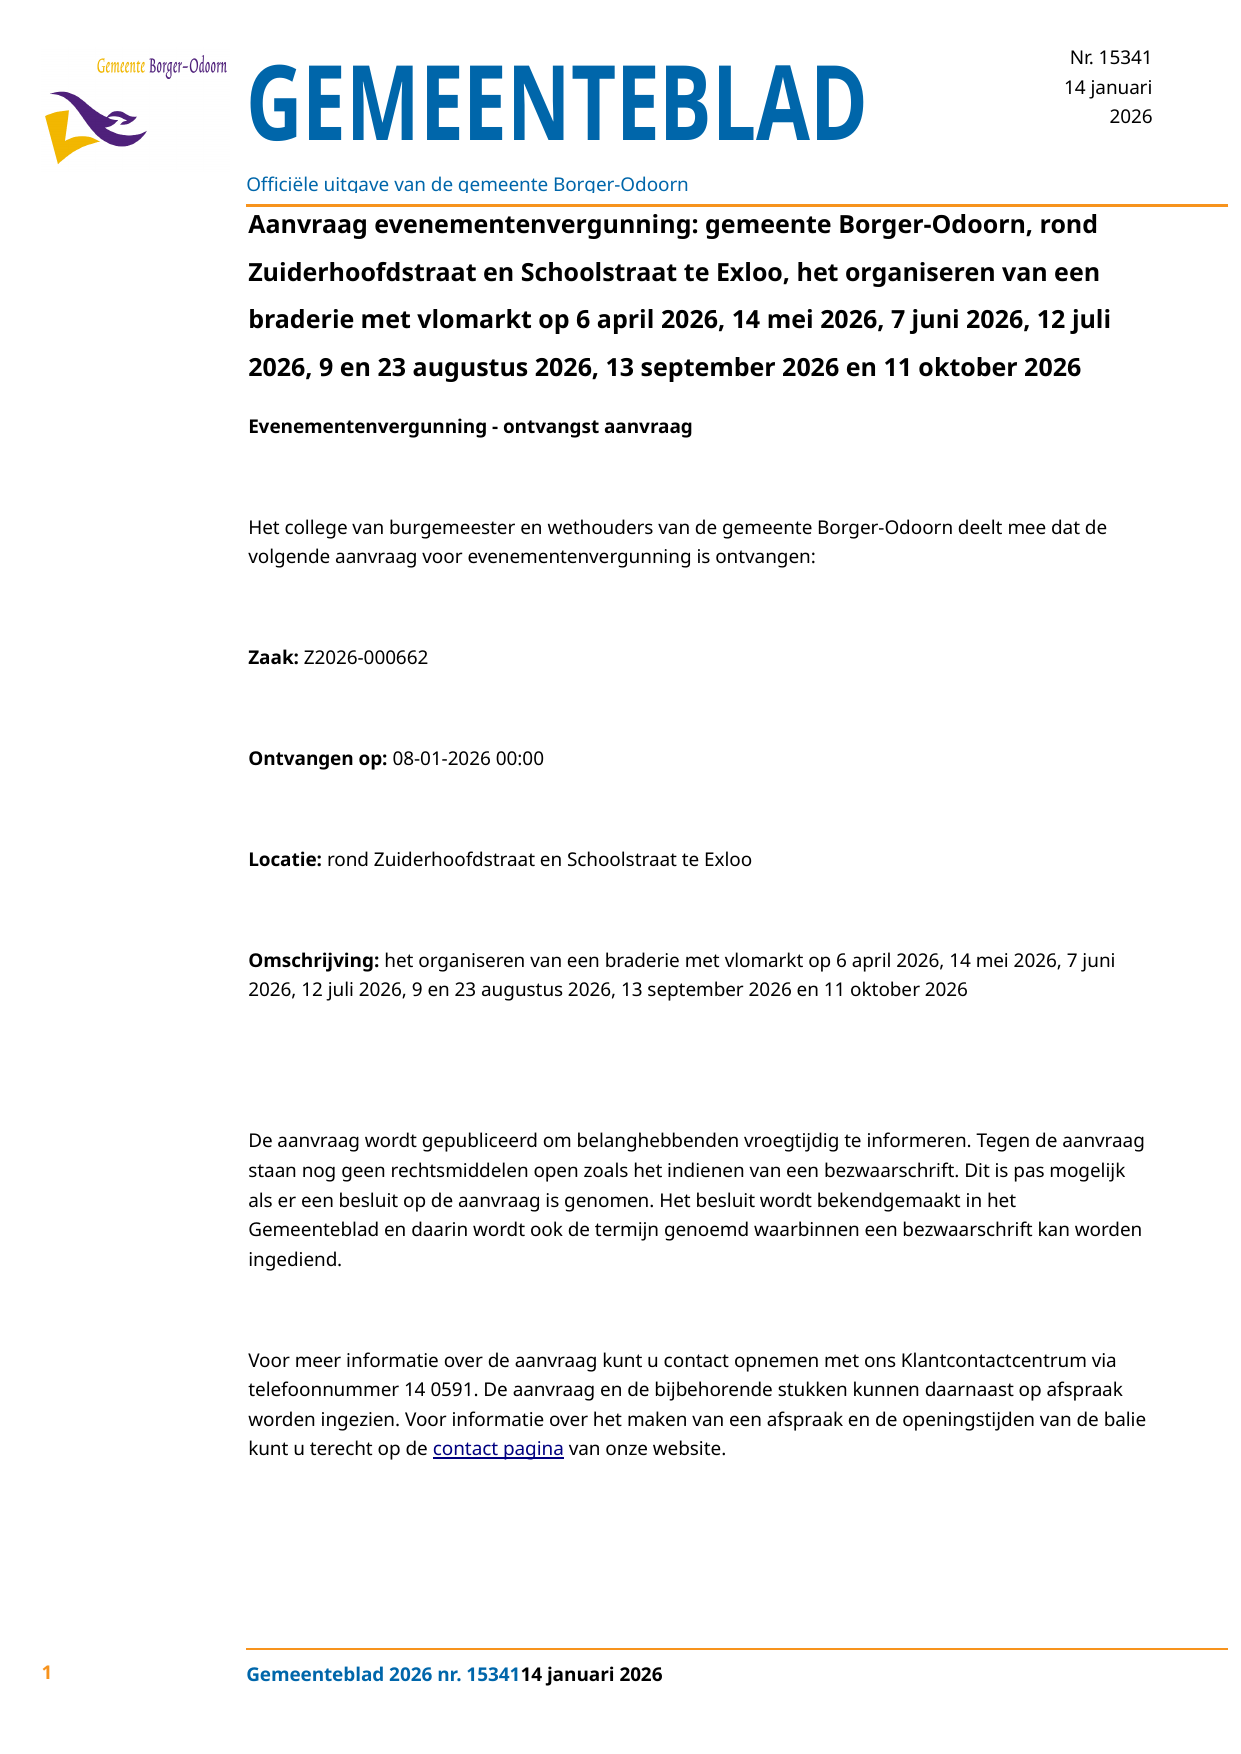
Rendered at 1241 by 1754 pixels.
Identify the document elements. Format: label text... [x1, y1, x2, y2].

text De aanvraag wordt gepubliceerd om belanghebbenden vroegtijdig te informeren. Tegen de aanvraag staan nog geen rechtsmiddelen open zoals het indienen van een bezwaarschrift. Dit is pas mogelijk als er een besluit op de aanvraag is genomen. Het besluit wordt bekendgemaakt in het Gemeenteblad en daarin wordt ook de termijn genoemd waarbinnen een bezwaarschrift kan worden ingediend. [248, 1128, 1152, 1272]
text Omschrijving: het organiseren van een braderie met vlomarkt op 6 april 2026, 14 mei 2026, 7 juni 2026, 12 juli 2026, 9 en 23 augustus 2026, 13 september 2026 en 11 oktober 2026 [248, 947, 1152, 1002]
text Evenementenvergunning - ontvangst aanvraag [248, 413, 1152, 439]
text Het college van burgemeester en wethouders van de gemeente Borger-Odoorn deelt mee dat de volgende aanvraag voor evenementenvergunning is ontvangen: [248, 514, 1152, 569]
text Voor meer informatie over de aanvraag kunt u contact opnemen met ons Klantcontactcentrum via telefoonnummer 14 0591. De aanvraag en de bijbehorende stukken kunnen daarnaast op afspraak worden ingezien. Voor informatie over het maken van een afspraak en de openingstijden van de balie kunt u terecht op de contact pagina van onze website. [248, 1347, 1152, 1461]
text Ontvangen op: 08-01-2026 00:00 [248, 745, 1152, 771]
text Locatie: rond Zuiderhoofdstraat en Schoolstraat te Exloo [248, 846, 1152, 872]
text Zaak: Z2026-000662 [248, 644, 1152, 670]
text Aanvraag evenementenvergunning: gemeente Borger-Odoorn, rond Zuiderhoofdstraat en Schoolstraat te Exloo, het organiseren van een braderie met vlomarkt op 6 april 2026, 14 mei 2026, 7 juni 2026, 12 juli 2026, 9 en 23 augustus 2026, 13 september 2026 en 11 oktober 2026 [248, 207, 1152, 384]
picture [41, 47, 231, 172]
